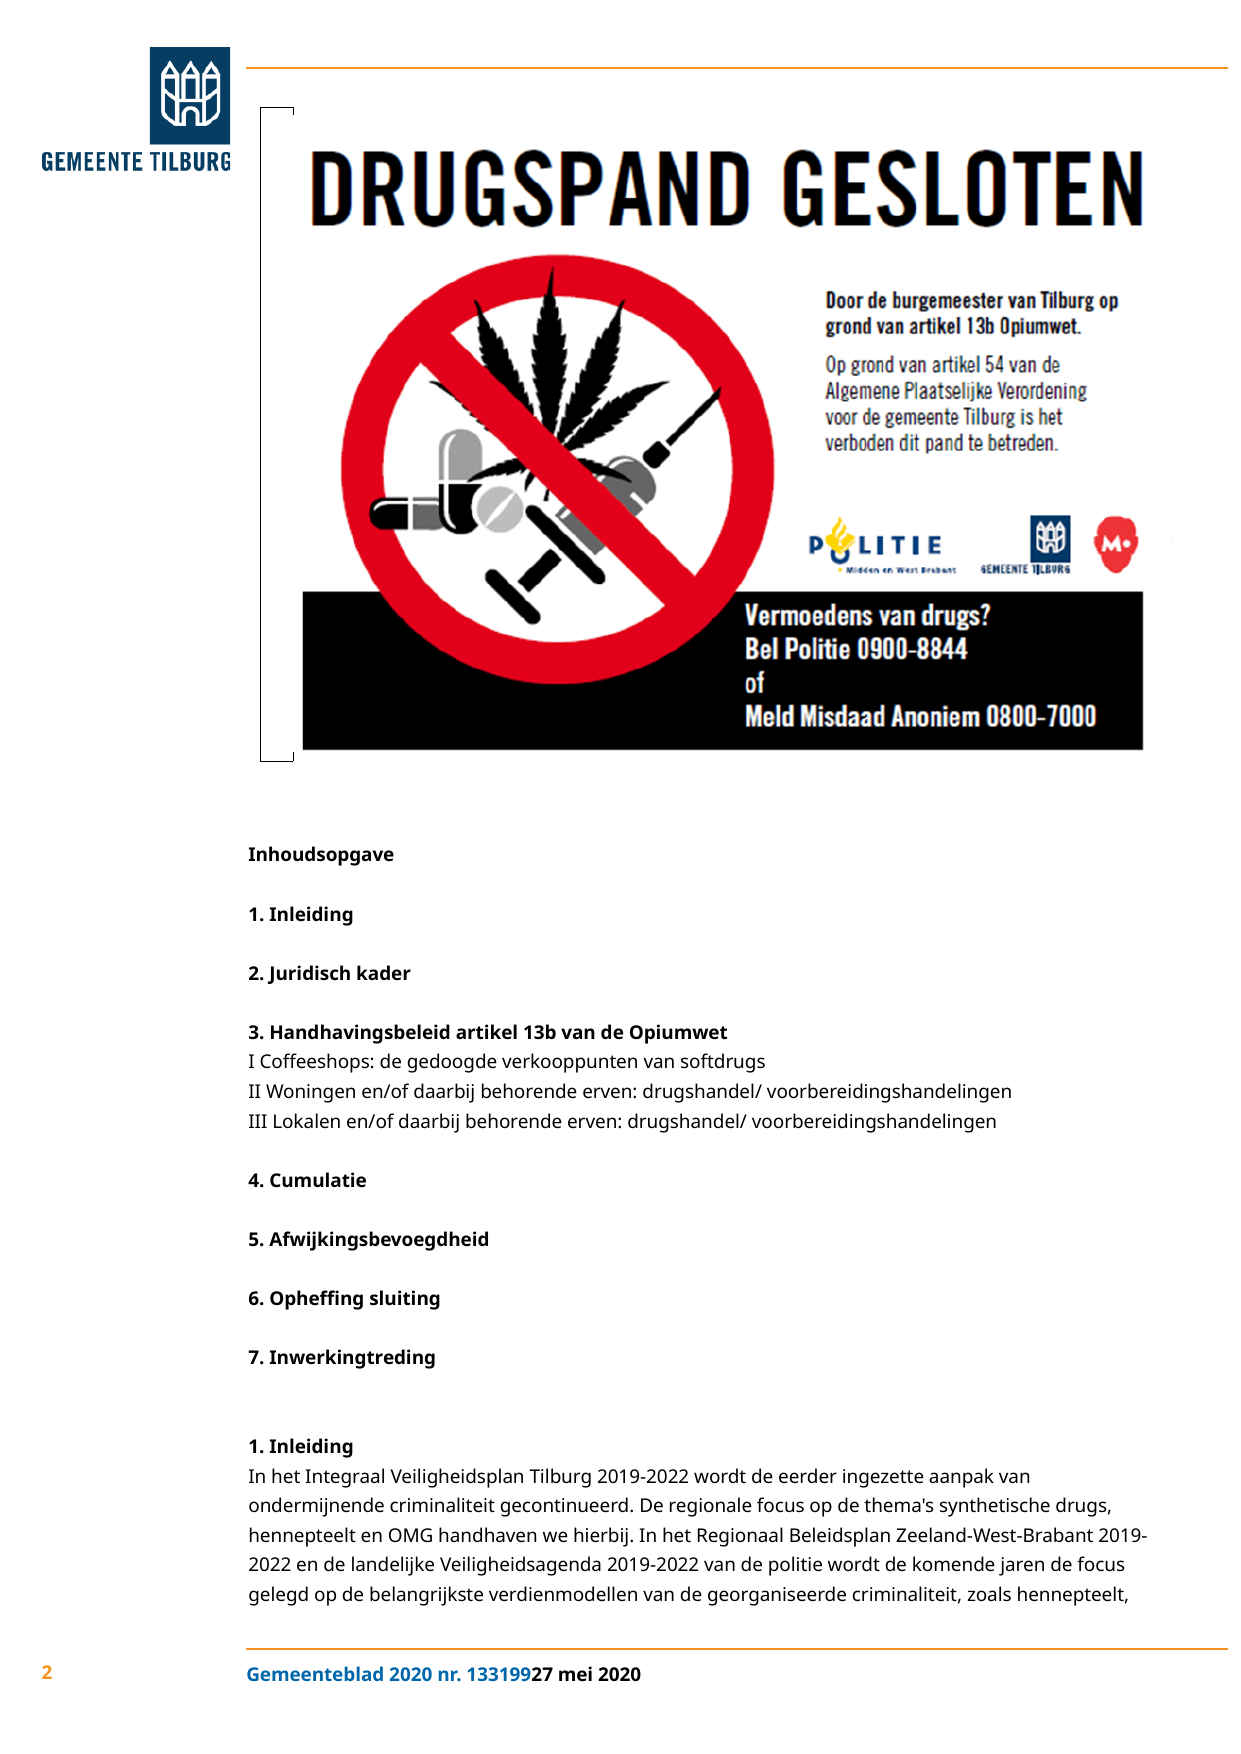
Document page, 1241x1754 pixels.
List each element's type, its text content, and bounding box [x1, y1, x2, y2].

text 6. Opheffing sluiting [248, 1285, 1152, 1311]
text 4. Cumulatie [248, 1167, 1152, 1193]
text Inhoudsopgave [248, 842, 1152, 867]
text 1. Inleiding [248, 901, 1152, 926]
text 7. Inwerkingtreding [248, 1344, 1152, 1370]
text 5. Afwijkingsbevoegdheid [248, 1226, 1152, 1252]
text I Coffeeshops: de gedoogde verkooppunten van softdrugs [248, 1049, 1152, 1074]
text In het Integraal Veiligheidsplan Tilburg 2019-2022 wordt de eerder ingezette aanpak van ondermijnende criminaliteit gecontinueerd. De regionale focus op de thema's synthetische drugs, hennepteelt en OMG handhaven we hierbij. In het Regionaal Beleidsplan Zeeland-West-Brabant 2019-2022 en de landelijke Veiligheidsagenda 2019-2022 van de politie wordt de komende jaren de focus gelegd op de belangrijkste verdienmodellen van de georganiseerde criminaliteit, zoals hennepteelt, [248, 1463, 1152, 1607]
picture [41, 47, 231, 172]
text 3. Handhavingsbeleid artikel 13b van de Opiumwet [248, 1019, 1152, 1045]
picture [268, 115, 1173, 752]
text II Woningen en/of daarbij behorende erven: drugshandel/ voorbereidingshandelingen [248, 1078, 1152, 1104]
text 1. Inleiding [248, 1433, 1152, 1459]
text III Lokalen en/of daarbij behorende erven: drugshandel/ voorbereidingshandelingen [248, 1108, 1152, 1133]
text 2. Juridisch kader [248, 960, 1152, 986]
